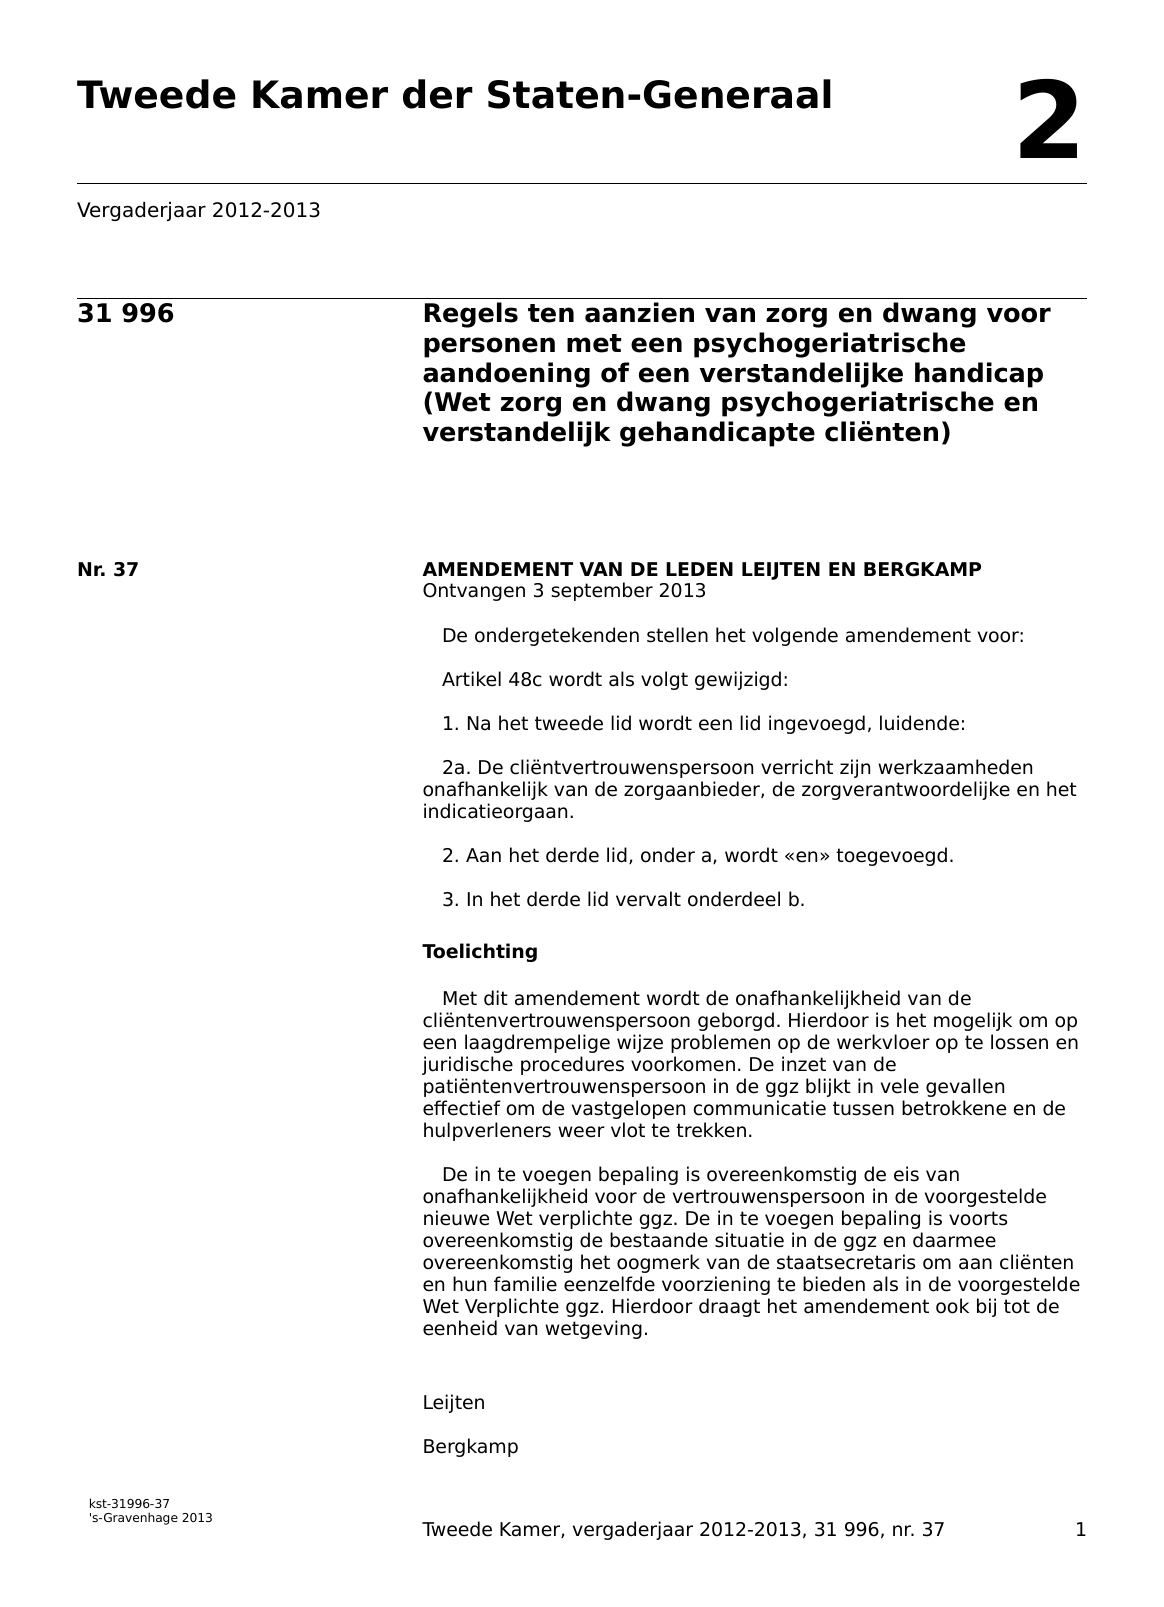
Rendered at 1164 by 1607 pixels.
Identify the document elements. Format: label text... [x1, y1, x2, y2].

text 2. Aan het derde lid, onder a, wordt «en» toegevoegd. [422, 845, 1087, 867]
text 1. Na het tweede lid wordt een lid ingevoegd, luidende: [422, 713, 1087, 735]
table_cell Vergaderjaar 2012-2013 [77, 184, 1087, 298]
text Met dit amendement wordt de onafhankelijkheid van de cliëntenvertrouwenspersoon geborgd. Hierdoor is het mogelijk om op een laagdrempelige wijze problemen op de werkvloer op te lossen en juridische procedures voorkomen. De inzet van de patiëntenvertrouwenspersoon in de ggz blijkt in vele gevallen effectief om de vastgelopen communicatie tussen betrokkene en de hulpverleners weer vlot te trekken. [422, 988, 1087, 1142]
text De in te voegen bepaling is overeenkomstig de eis van onafhankelijkheid voor de vertrouwenspersoon in de voorgestelde nieuwe Wet verplichte ggz. De in te voegen bepaling is voorts overeenkomstig de bestaande situatie in de ggz en daarmee overeenkomstig het oogmerk van de staatsecretaris om aan cliënten en hun familie eenzelfde voorziening te bieden als in de voorgestelde Wet Verplichte ggz. Hierdoor draagt het amendement ook bij tot de eenheid van wetgeving. [422, 1164, 1087, 1340]
subtitle Toelichting [422, 941, 1087, 963]
text Ontvangen 3 september 2013 [422, 580, 1087, 602]
text Leijten Bergkamp [422, 1370, 1087, 1458]
text 2a. De cliëntvertrouwenspersoon verricht zijn werkzaamheden onafhankelijk van de zorgaanbieder, de zorgverantwoordelijke en het indicatieorgaan. [422, 757, 1087, 823]
text 3. In het derde lid vervalt onderdeel b. [422, 889, 1087, 911]
table_header Tweede Kamer der Staten-Generaal [77, 59, 886, 183]
text 's-Gravenhage 2013 [88, 1511, 323, 1525]
text Artikel 48c wordt als volgt gewijzigd: [422, 669, 1087, 691]
subtitle Nr. 37 AMENDEMENT VAN DE LEDEN LEIJTEN EN BERGKAMP [77, 558, 1087, 580]
text De ondergetekenden stellen het volgende amendement voor: [422, 624, 1087, 647]
subtitle 31 996 Regels ten aanzien van zorg en dwang voor personen met een psychogeriatrische aandoening of een verstandelijke handicap (Wet zorg en dwang psychogeriatrische en verstandelijk gehandicapte cliënten) [77, 299, 1087, 447]
text kst-31996-37 [88, 1497, 323, 1511]
table_header 2 [886, 59, 1087, 183]
